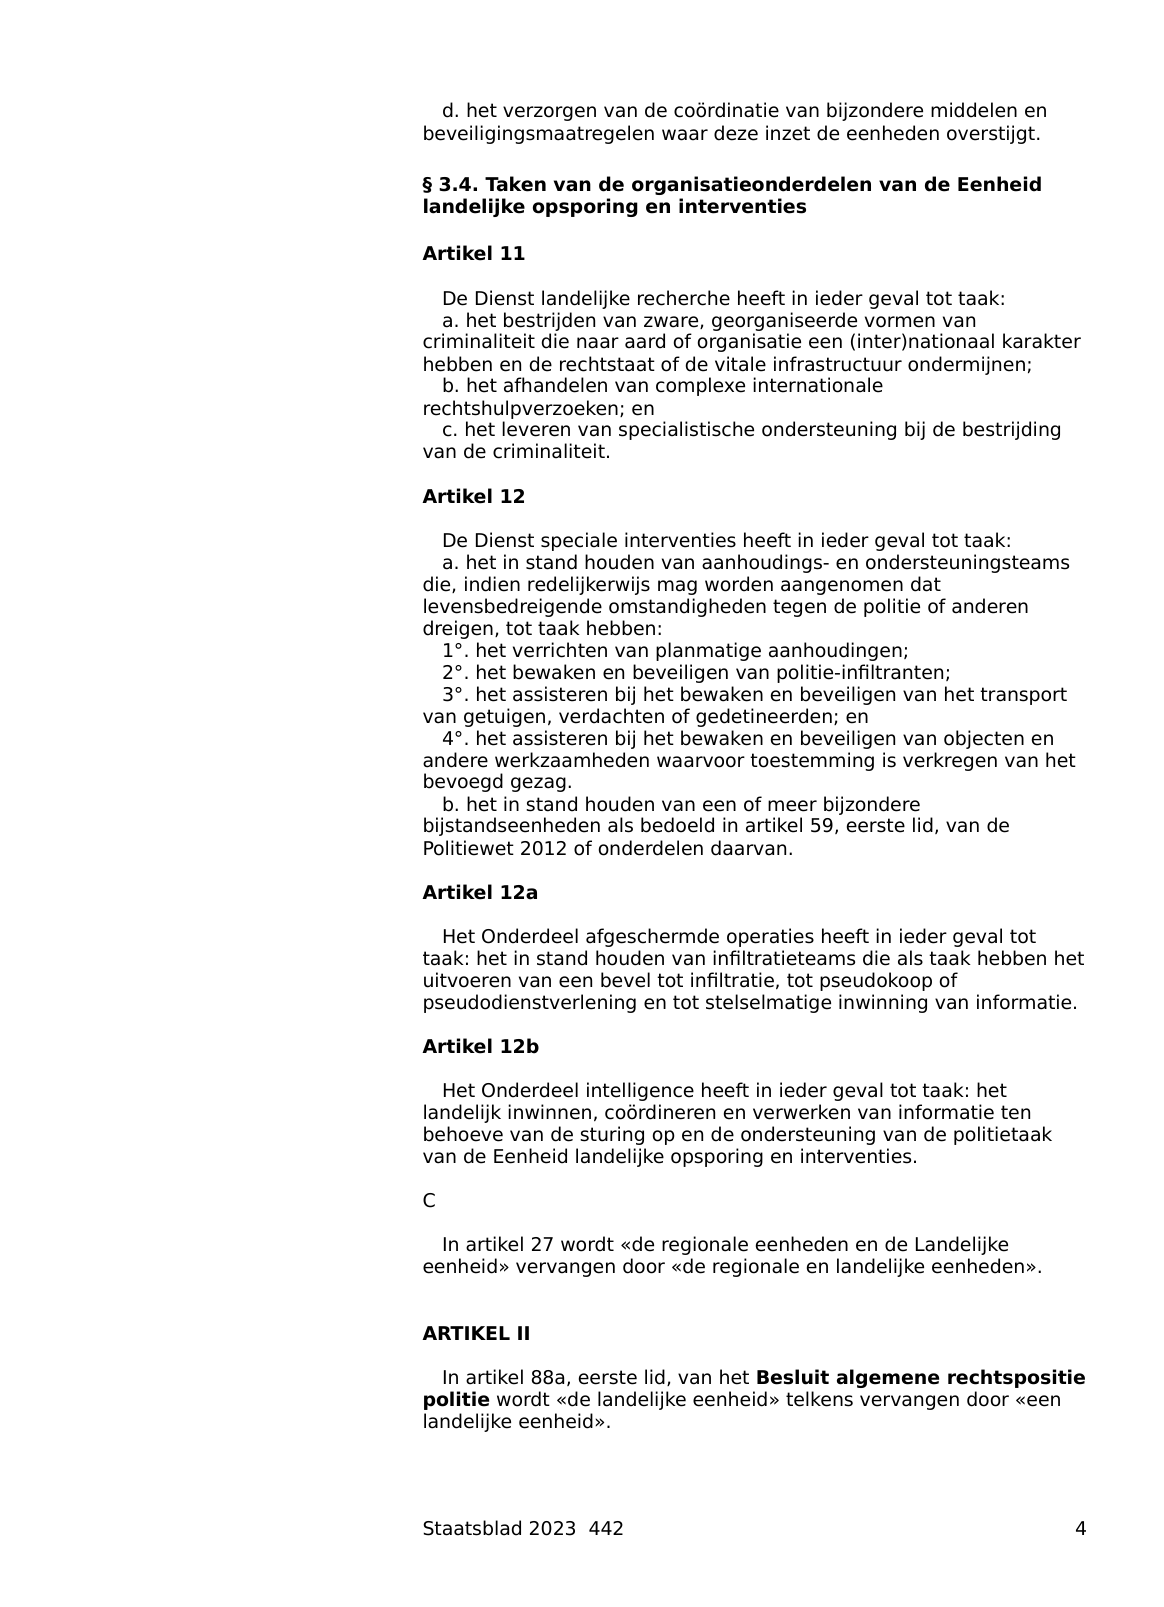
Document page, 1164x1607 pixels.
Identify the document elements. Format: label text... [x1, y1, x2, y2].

text In artikel 88a, eerste lid, van het Besluit algemene rechtspositie politie wordt «de landelijke eenheid» telkens vervangen door «een landelijke eenheid». [422, 1367, 1087, 1433]
subtitle Artikel 12 [422, 486, 1087, 507]
text De Dienst speciale interventies heeft in ieder geval tot taak: [422, 530, 1087, 552]
text Het Onderdeel intelligence heeft in ieder geval tot taak: het landelijk inwinnen, coördineren en verwerken van informatie ten behoeve van de sturing op en de ondersteuning van de politietaak van de Eenheid landelijke opsporing en interventies. [422, 1080, 1087, 1168]
subtitle Artikel 11 [422, 243, 1087, 265]
text Het Onderdeel afgeschermde operaties heeft in ieder geval tot taak: het in stand houden van infiltratieteams die als taak hebben het uitvoeren van een bevel tot infiltratie, tot pseudokoop of pseudodienstverlening en tot stelselmatige inwinning van informatie. [422, 926, 1087, 1014]
text 1°. het verrichten van planmatige aanhoudingen; [422, 639, 1087, 662]
text De Dienst landelijke recherche heeft in ieder geval tot taak: [422, 287, 1087, 309]
text d. het verzorgen van de coördinatie van bijzondere middelen en beveiligingsmaatregelen waar deze inzet de eenheden overstijgt. [422, 100, 1087, 144]
text 4°. het assisteren bij het bewaken en beveiligen van objecten en andere werkzaamheden waarvoor toestemming is verkregen van het bevoegd gezag. [422, 727, 1087, 793]
text 3°. het assisteren bij het bewaken en beveiligen van het transport van getuigen, verdachten of gedetineerden; en [422, 683, 1087, 727]
text In artikel 27 wordt «de regionale eenheden en de Landelijke eenheid» vervangen door «de regionale en landelijke eenheden». [422, 1234, 1087, 1278]
text 2°. het bewaken en beveiligen van politie-infiltranten; [422, 662, 1087, 683]
text b. het afhandelen van complexe internationale rechtshulpverzoeken; en [422, 375, 1087, 419]
subtitle Artikel 12a [422, 882, 1087, 903]
subtitle § 3.4. Taken van de organisatieonderdelen van de Eenheid landelijke opsporing en interventies [422, 174, 1087, 218]
subtitle ARTIKEL II [422, 1323, 1087, 1344]
text a. het in stand houden van aanhoudings- en ondersteuningsteams die, indien redelijkerwijs mag worden aangenomen dat levensbedreigende omstandigheden tegen de politie of anderen dreigen, tot taak hebben: [422, 552, 1087, 639]
text C [422, 1190, 1087, 1212]
text a. het bestrijden van zware, georganiseerde vormen van criminaliteit die naar aard of organisatie een (inter)nationaal karakter hebben en de rechtstaat of de vitale infrastructuur ondermijnen; [422, 309, 1087, 375]
text b. het in stand houden van een of meer bijzondere bijstandseenheden als bedoeld in artikel 59, eerste lid, van de Politiewet 2012 of onderdelen daarvan. [422, 793, 1087, 859]
text c. het leveren van specialistische ondersteuning bij de bestrijding van de criminaliteit. [422, 419, 1087, 463]
subtitle Artikel 12b [422, 1036, 1087, 1058]
